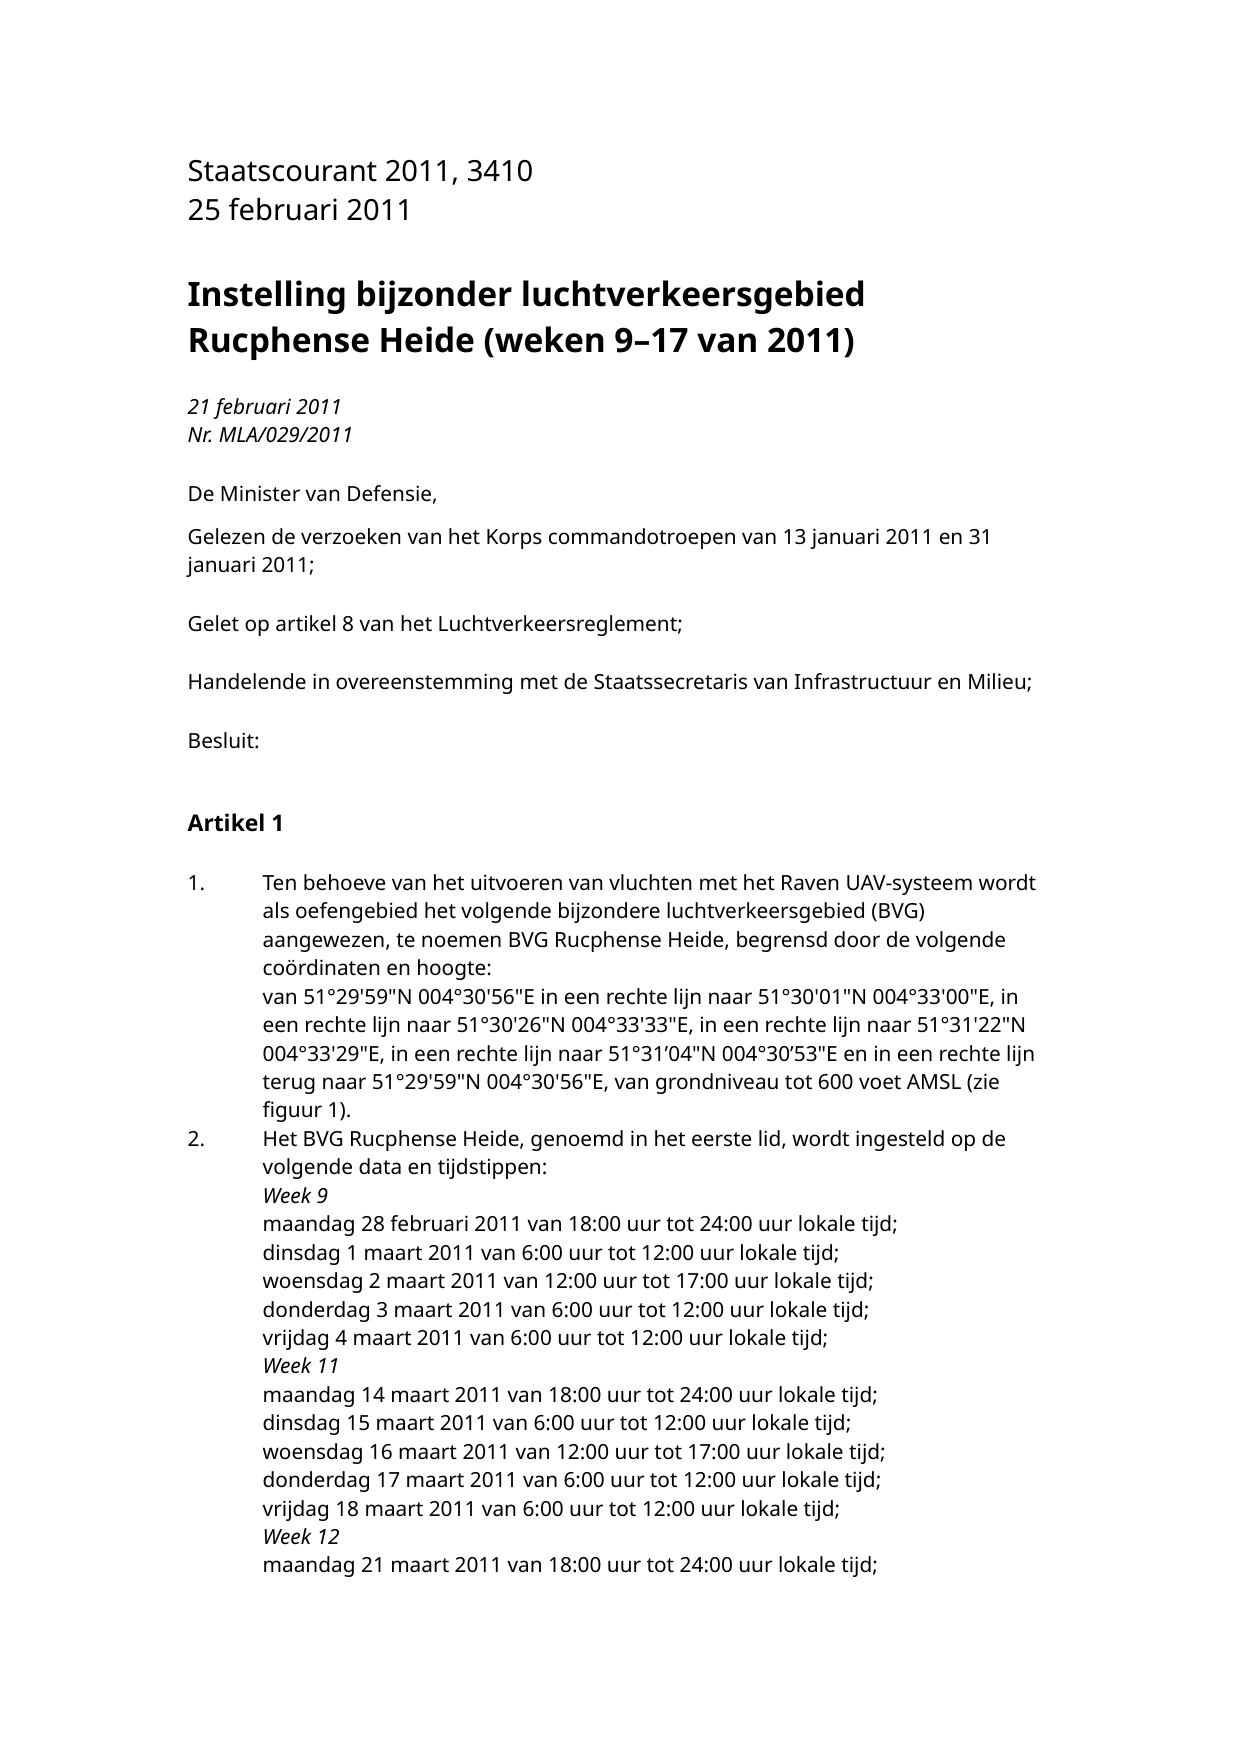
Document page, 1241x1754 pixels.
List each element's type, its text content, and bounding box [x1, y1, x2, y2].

text Staatscourant 2011, 3410 [187, 150, 1053, 190]
subtitle Artikel 1 [187, 807, 1053, 838]
list Het BVG Rucphense Heide, genoemd in het eerste lid, wordt ingesteld op de volgende data en tijdstippen: [187, 1124, 1053, 1181]
text 25 februari 2011 [187, 190, 1053, 229]
text Besluit: [187, 726, 1053, 754]
list maandag 14 maart 2011 van 18:00 uur tot 24:00 uur lokale tijd; [187, 1380, 1053, 1408]
list Week 11 [187, 1352, 1053, 1380]
list maandag 28 februari 2011 van 18:00 uur tot 24:00 uur lokale tijd; [187, 1209, 1053, 1238]
list dinsdag 15 maart 2011 van 6:00 uur tot 12:00 uur lokale tijd; [187, 1408, 1053, 1437]
text De Minister van Defensie, [187, 479, 1053, 507]
list van 51°29'59"N 004°30'56"E in een rechte lijn naar 51°30'01"N 004°33'00"E, in een rechte lijn naar 51°30'26"N 004°33'33"E, in een rechte lijn naar 51°31'22"N 004°33'29"E, in een rechte lijn naar 51°31’04"N 004°30’53"E en in een rechte lijn terug naar 51°29'59"N 004°30'56"E, van grondniveau tot 600 voet AMSL (zie figuur 1). [187, 982, 1053, 1124]
list dinsdag 1 maart 2011 van 6:00 uur tot 12:00 uur lokale tijd; [187, 1238, 1053, 1266]
list donderdag 17 maart 2011 van 6:00 uur tot 12:00 uur lokale tijd; [187, 1465, 1053, 1494]
subtitle Instelling bijzonder luchtverkeersgebied Rucphense Heide (weken 9–17 van 2011) [187, 271, 1053, 362]
list woensdag 16 maart 2011 van 12:00 uur tot 17:00 uur lokale tijd; [187, 1437, 1053, 1465]
text Nr. MLA/029/2011 [187, 420, 1053, 449]
list vrijdag 18 maart 2011 van 6:00 uur tot 12:00 uur lokale tijd; [187, 1494, 1053, 1522]
list Week 9 [187, 1181, 1053, 1209]
text Gelet op artikel 8 van het Luchtverkeersreglement; [187, 609, 1053, 637]
list vrijdag 4 maart 2011 van 6:00 uur tot 12:00 uur lokale tijd; [187, 1323, 1053, 1352]
list Ten behoeve van het uitvoeren van vluchten met het Raven UAV-systeem wordt als oefengebied het volgende bijzondere luchtverkeersgebied (BVG) aangewezen, te noemen BVG Rucphense Heide, begrensd door de volgende coördinaten en hoogte: [187, 868, 1053, 982]
text Handelende in overeenstemming met de Staatssecretaris van Infrastructuur en Milieu; [187, 667, 1053, 696]
list Week 12 [187, 1522, 1053, 1551]
list donderdag 3 maart 2011 van 6:00 uur tot 12:00 uur lokale tijd; [187, 1295, 1053, 1323]
list maandag 21 maart 2011 van 18:00 uur tot 24:00 uur lokale tijd; [187, 1551, 1053, 1579]
list woensdag 2 maart 2011 van 12:00 uur tot 17:00 uur lokale tijd; [187, 1266, 1053, 1295]
text 21 februari 2011 [187, 392, 1053, 420]
text Gelezen de verzoeken van het Korps commandotroepen van 13 januari 2011 en 31 januari 2011; [187, 522, 1053, 579]
